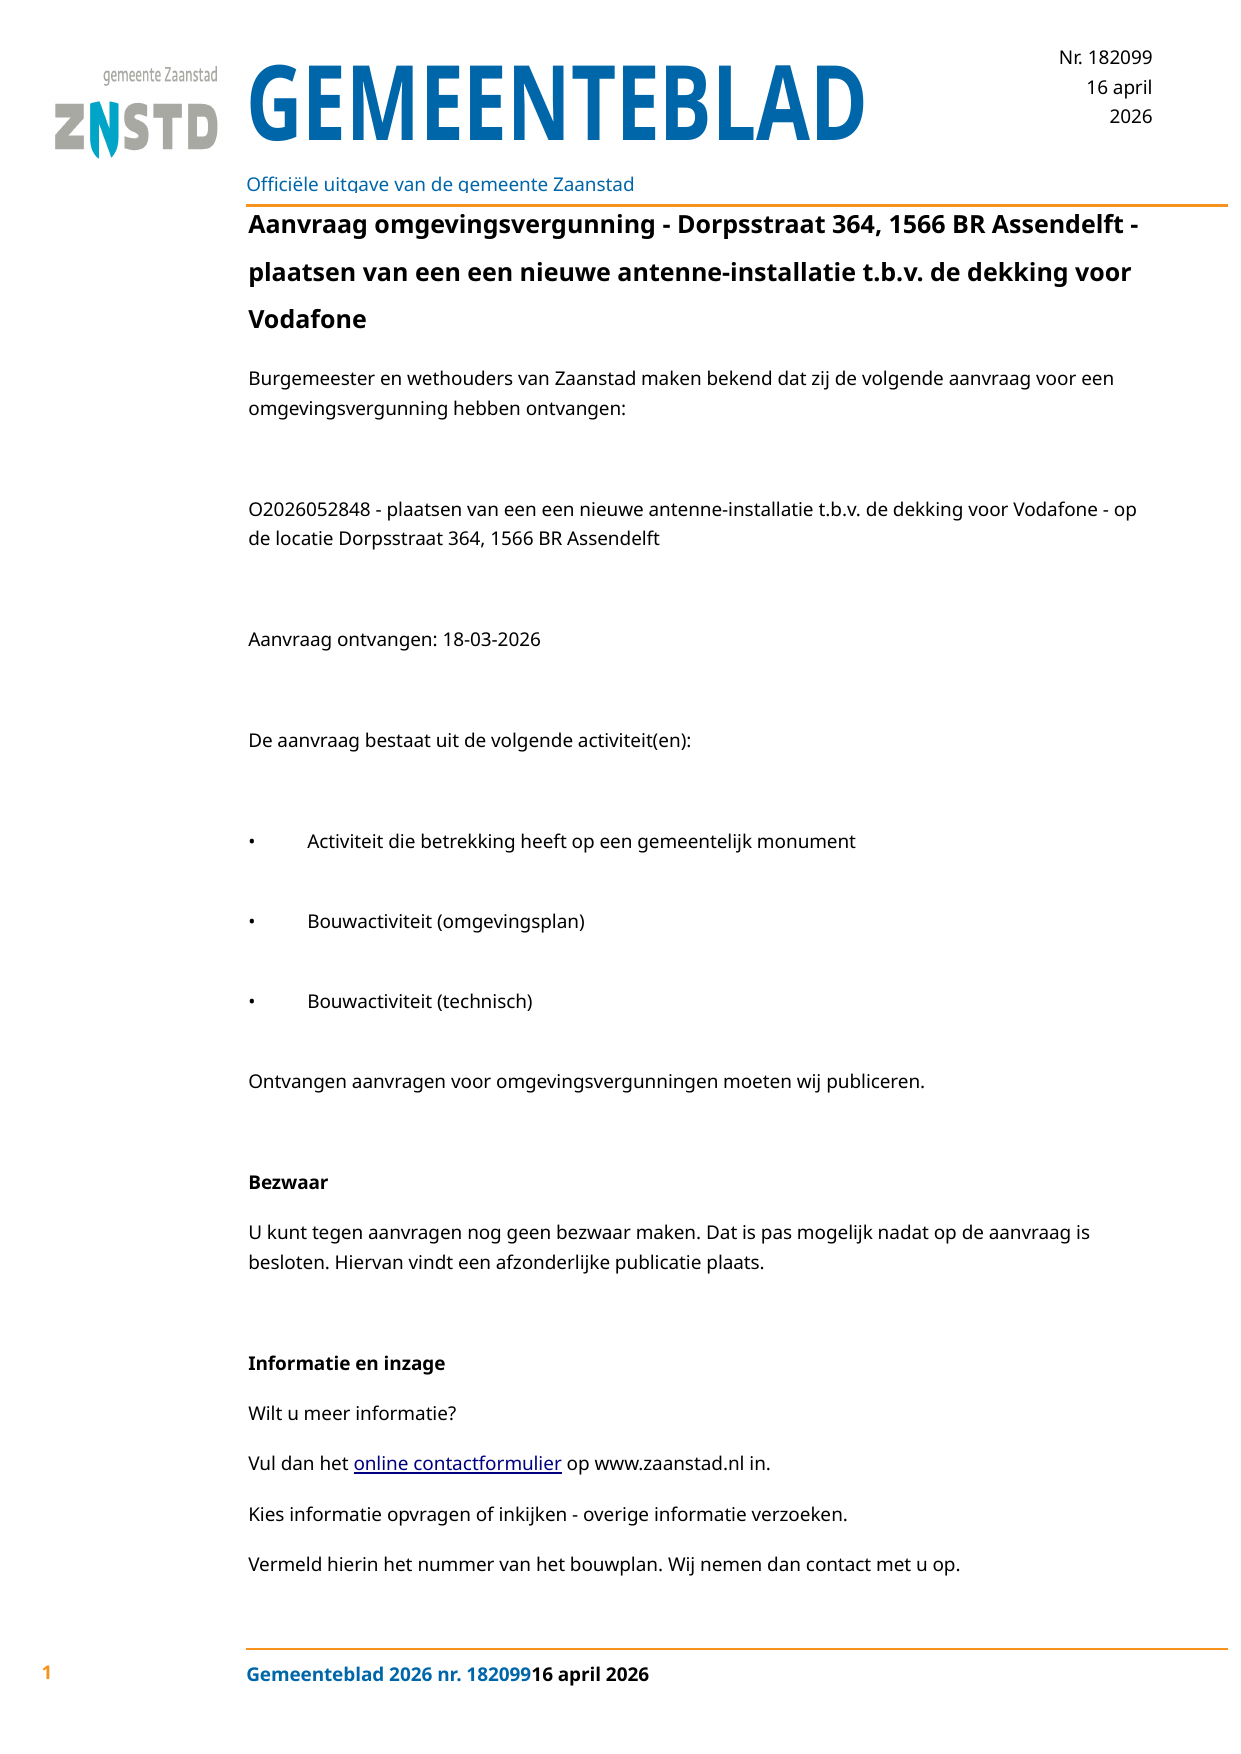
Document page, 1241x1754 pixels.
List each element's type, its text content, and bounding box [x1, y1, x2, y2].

text Vermeld hierin het nummer van het bouwplan. Wij nemen dan contact met u op. [248, 1551, 1152, 1577]
text O2026052848 - plaatsen van een een nieuwe antenne-installatie t.b.v. de dekking voor Vodafone - op de locatie Dorpsstraat 364, 1566 BR Assendelft [248, 496, 1152, 551]
text Bezwaar [248, 1169, 1152, 1194]
text De aanvraag bestaat uit de volgende activiteit(en): [248, 727, 1152, 753]
list Activiteit die betrekking heeft op een gemeentelijk monument [248, 828, 1152, 854]
text Ontvangen aanvragen voor omgevingsvergunningen moeten wij publiceren. [248, 1068, 1152, 1094]
list Bouwactiviteit (omgevingsplan) [248, 908, 1152, 934]
text Aanvraag ontvangen: 18-03-2026 [248, 626, 1152, 652]
picture [41, 47, 231, 172]
text Wilt u meer informatie? [248, 1400, 1152, 1426]
text Burgemeester en wethouders van Zaanstad maken bekend dat zij de volgende aanvraag voor een omgevingsvergunning hebben ontvangen: [248, 366, 1152, 421]
text Kies informatie opvragen of inkijken - overige informatie verzoeken. [248, 1501, 1152, 1527]
text Vul dan het online contactformulier op www.zaanstad.nl in. [248, 1451, 1152, 1476]
list Bouwactiviteit (technisch) [248, 988, 1152, 1014]
text Informatie en inzage [248, 1350, 1152, 1375]
text Aanvraag omgevingsvergunning - Dorpsstraat 364, 1566 BR Assendelft - plaatsen van een een nieuwe antenne-installatie t.b.v. de dekking voor Vodafone [248, 207, 1152, 336]
text U kunt tegen aanvragen nog geen bezwaar maken. Dat is pas mogelijk nadat op de aanvraag is besloten. Hiervan vindt een afzonderlijke publicatie plaats. [248, 1219, 1152, 1274]
